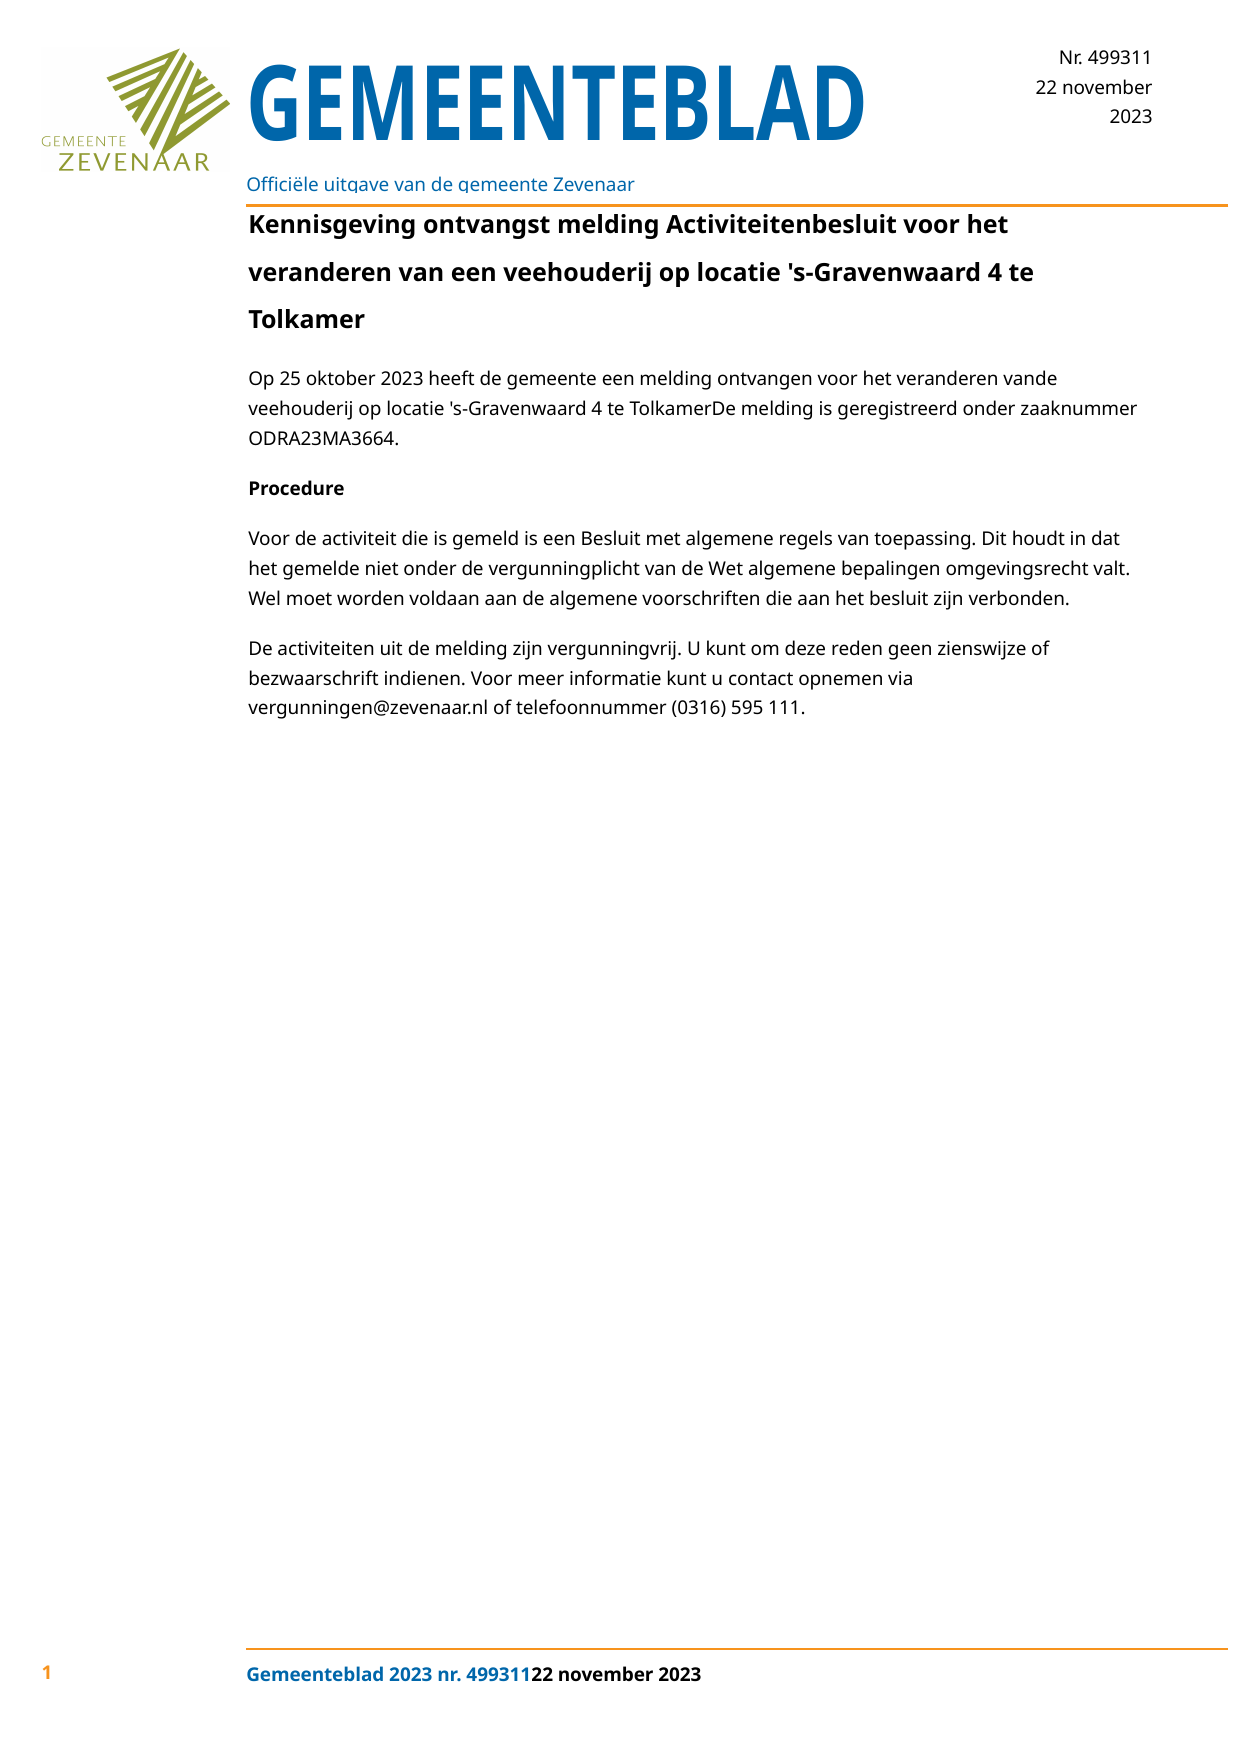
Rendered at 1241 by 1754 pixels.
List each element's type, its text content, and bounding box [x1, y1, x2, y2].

text De activiteiten uit de melding zijn vergunningvrij. U kunt om deze reden geen zienswijze of bezwaarschrift indienen. Voor meer informatie kunt u contact opnemen via vergunningen@zevenaar.nl of telefoonnummer (0316) 595 111. [248, 635, 1152, 720]
text Procedure [248, 475, 1152, 501]
picture [41, 47, 231, 172]
text Op 25 oktober 2023 heeft de gemeente een melding ontvangen voor het veranderen vande veehouderij op locatie 's-Gravenwaard 4 te TolkamerDe melding is geregistreerd onder zaaknummer ODRA23MA3664. [248, 366, 1152, 450]
text Voor de activiteit die is gemeld is een Besluit met algemene regels van toepassing. Dit houdt in dat het gemelde niet onder de vergunningplicht van de Wet algemene bepalingen omgevingsrecht valt. Wel moet worden voldaan aan de algemene voorschriften die aan het besluit zijn verbonden. [248, 526, 1152, 610]
text Kennisgeving ontvangst melding Activiteitenbesluit voor het veranderen van een veehouderij op locatie 's-Gravenwaard 4 te Tolkamer [248, 207, 1152, 336]
